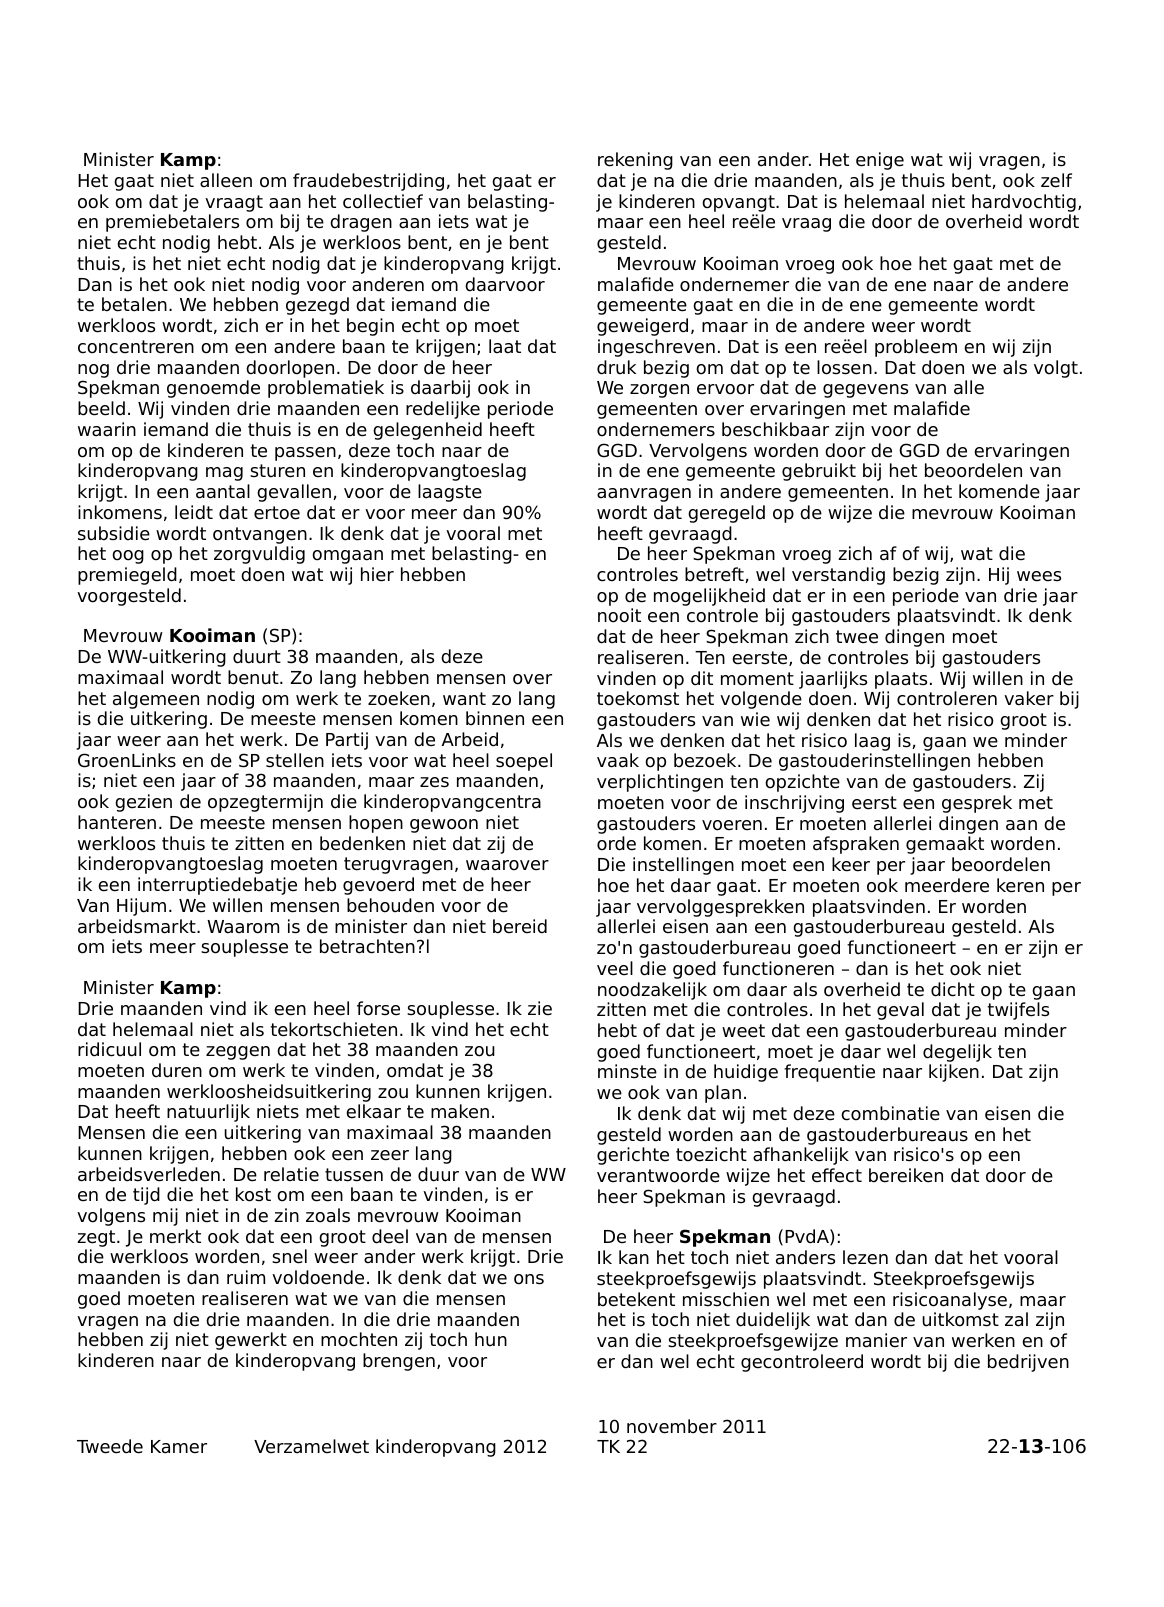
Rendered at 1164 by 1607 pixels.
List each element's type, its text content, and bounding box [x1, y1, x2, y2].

text De WW-uitkering duurt 38 maanden, als deze maximaal wordt benut. Zo lang hebben mensen over het algemeen nodig om werk te zoeken, want zo lang is die uitkering. De meeste mensen komen binnen een jaar weer aan het werk. De Partij van de Arbeid, GroenLinks en de SP stellen iets voor wat heel soepel is; niet een jaar of 38 maanden, maar zes maanden, ook gezien de opzegtermijn die kinderopvangcentra hanteren. De meeste mensen hopen gewoon niet werkloos thuis te zitten en bedenken niet dat zij de kinderopvangtoeslag moeten terugvragen, waarover ik een interruptiedebatje heb gevoerd met de heer Van Hijum. We willen mensen behouden voor de arbeidsmarkt. Waarom is de minister dan niet bereid om iets meer souplesse te betrachten?l [77, 647, 567, 958]
text Mevrouw Kooiman vroeg ook hoe het gaat met de malafide ondernemer die van de ene naar de andere gemeente gaat en die in de ene gemeente wordt geweigerd, maar in de andere weer wordt ingeschreven. Dat is een reëel probleem en wij zijn druk bezig om dat op te lossen. Dat doen we als volgt. We zorgen ervoor dat de gegevens van alle gemeenten over ervaringen met malafide ondernemers beschikbaar zijn voor de GGD. Vervolgens worden door de GGD de ervaringen in de ene gemeente gebruikt bij het beoordelen van aanvragen in andere gemeenten. In het komende jaar wordt dat geregeld op de wijze die mevrouw Kooiman heeft gevraagd. [596, 254, 1087, 544]
text Ik denk dat wij met deze combinatie van eisen die gesteld worden aan de gastouderbureaus en het gerichte toezicht afhankelijk van risico's op een verantwoorde wijze het effect bereiken dat door de heer Spekman is gevraagd. [596, 1104, 1087, 1207]
text Minister Kamp: [77, 978, 567, 999]
text Ik kan het toch niet anders lezen dan dat het vooral steekproefsgewijs plaatsvindt. Steekproefsgewijs betekent misschien wel met een risicoanalyse, maar het is toch niet duidelijk wat dan de uitkomst zal zijn van die steekproefsgewijze manier van werken en of er dan wel echt gecontroleerd wordt bij die bedrijven [596, 1248, 1087, 1372]
text De heer Spekman vroeg zich af of wij, wat die controles betreft, wel verstandig bezig zijn. Hij wees op de mogelijkheid dat er in een periode van drie jaar nooit een controle bij gastouders plaatsvindt. Ik denk dat de heer Spekman zich twee dingen moet realiseren. Ten eerste, de controles bij gastouders vinden op dit moment jaarlijks plaats. Wij willen in de toekomst het volgende doen. Wij controleren vaker bij gastouders van wie wij denken dat het risico groot is. Als we denken dat het risico laag is, gaan we minder vaak op bezoek. De gastouderinstellingen hebben verplichtingen ten opzichte van de gastouders. Zij moeten voor de inschrijving eerst een gesprek met gastouders voeren. Er moeten allerlei dingen aan de orde komen. Er moeten afspraken gemaakt worden. Die instellingen moet een keer per jaar beoordelen hoe het daar gaat. Er moeten ook meerdere keren per jaar vervolggesprekken plaatsvinden. Er worden allerlei eisen aan een gastouderbureau gesteld. Als zo'n gastouderbureau goed functioneert – en er zijn er veel die goed functioneren – dan is het ook niet noodzakelijk om daar als overheid te dicht op te gaan zitten met die controles. In het geval dat je twijfels hebt of dat je weet dat een gastouderbureau minder goed functioneert, moet je daar wel degelijk ten minste in de huidige frequentie naar kijken. Dat zijn we ook van plan. [596, 544, 1087, 1104]
text Mevrouw Kooiman (SP): [77, 626, 567, 647]
text De heer Spekman (PvdA): [596, 1227, 1087, 1248]
text Het gaat niet alleen om fraudebestrijding, het gaat er ook om dat je vraagt aan het collectief van belasting- en premiebetalers om bij te dragen aan iets wat je niet echt nodig hebt. Als je werkloos bent, en je bent thuis, is het niet echt nodig dat je kinderopvang krijgt. Dan is het ook niet nodig voor anderen om daarvoor te betalen. We hebben gezegd dat iemand die werkloos wordt, zich er in het begin echt op moet concentreren om een andere baan te krijgen; laat dat nog drie maanden doorlopen. De door de heer Spekman genoemde problematiek is daarbij ook in beeld. Wij vinden drie maanden een redelijke periode waarin iemand die thuis is en de gelegenheid heeft om op de kinderen te passen, deze toch naar de kinderopvang mag sturen en kinderopvangtoeslag krijgt. In een aantal gevallen, voor de laagste inkomens, leidt dat ertoe dat er voor meer dan 90% subsidie wordt ontvangen. Ik denk dat je vooral met het oog op het zorgvuldig omgaan met belasting- en premiegeld, moet doen wat wij hier hebben voorgesteld. [77, 171, 567, 606]
text rekening van een ander. Het enige wat wij vragen, is dat je na die drie maanden, als je thuis bent, ook zelf je kinderen opvangt. Dat is helemaal niet hardvochtig, maar een heel reële vraag die door de overheid wordt gesteld. [596, 150, 1087, 254]
text Drie maanden vind ik een heel forse souplesse. Ik zie dat helemaal niet als tekortschieten. Ik vind het echt ridicuul om te zeggen dat het 38 maanden zou moeten duren om werk te vinden, omdat je 38 maanden werkloosheidsuitkering zou kunnen krijgen. Dat heeft natuurlijk niets met elkaar te maken. Mensen die een uitkering van maximaal 38 maanden kunnen krijgen, hebben ook een zeer lang arbeidsverleden. De relatie tussen de duur van de WW en de tijd die het kost om een baan te vinden, is er volgens mij niet in de zin zoals mevrouw Kooiman zegt. Je merkt ook dat een groot deel van de mensen die werkloos worden, snel weer ander werk krijgt. Drie maanden is dan ruim voldoende. Ik denk dat we ons goed moeten realiseren wat we van die mensen vragen na die drie maanden. In die drie maanden hebben zij niet gewerkt en mochten zij toch hun kinderen naar de kinderopvang brengen, voor [77, 999, 567, 1372]
text Minister Kamp: [77, 150, 567, 171]
